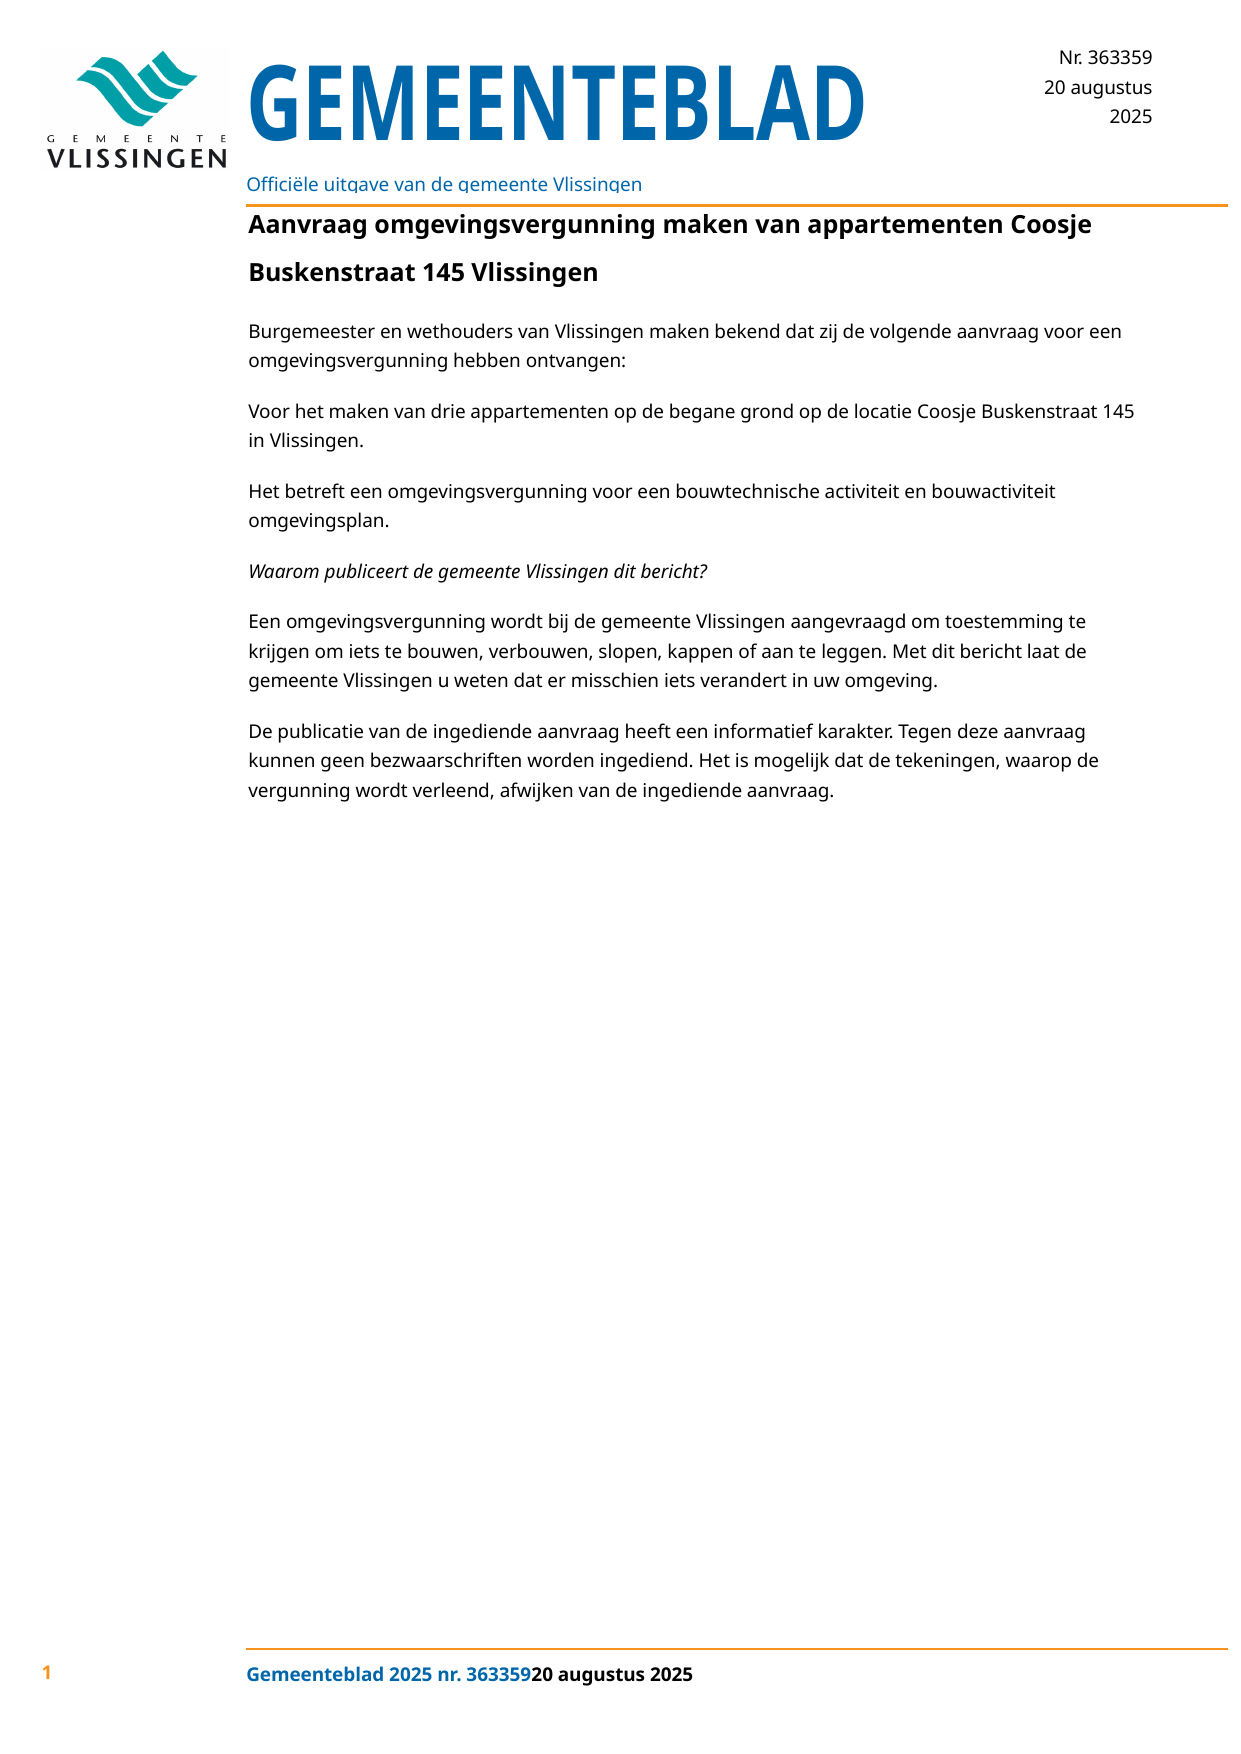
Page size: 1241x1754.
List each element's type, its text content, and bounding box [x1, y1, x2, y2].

picture [41, 47, 231, 172]
text Burgemeester en wethouders van Vlissingen maken bekend dat zij de volgende aanvraag voor een omgevingsvergunning hebben ontvangen: [248, 318, 1152, 373]
text Aanvraag omgevingsvergunning maken van appartementen Coosje Buskenstraat 145 Vlissingen [248, 207, 1152, 288]
text De publicatie van de ingediende aanvraag heeft een informatief karakter. Tegen deze aanvraag kunnen geen bezwaarschriften worden ingediend. Het is mogelijk dat de tekeningen, waarop de vergunning wordt verleend, afwijken van de ingediende aanvraag. [248, 718, 1152, 803]
text Waarom publiceert de gemeente Vlissingen dit bericht? [248, 558, 1152, 584]
text Het betreft een omgevingsvergunning voor een bouwtechnische activiteit en bouwactiviteit omgevingsplan. [248, 478, 1152, 533]
text Voor het maken van drie appartementen op de begane grond op de locatie Coosje Buskenstraat 145 in Vlissingen. [248, 398, 1152, 453]
text Een omgevingsvergunning wordt bij de gemeente Vlissingen aangevraagd om toestemming te krijgen om iets te bouwen, verbouwen, slopen, kappen of aan te leggen. Met dit bericht laat de gemeente Vlissingen u weten dat er misschien iets verandert in uw omgeving. [248, 608, 1152, 693]
